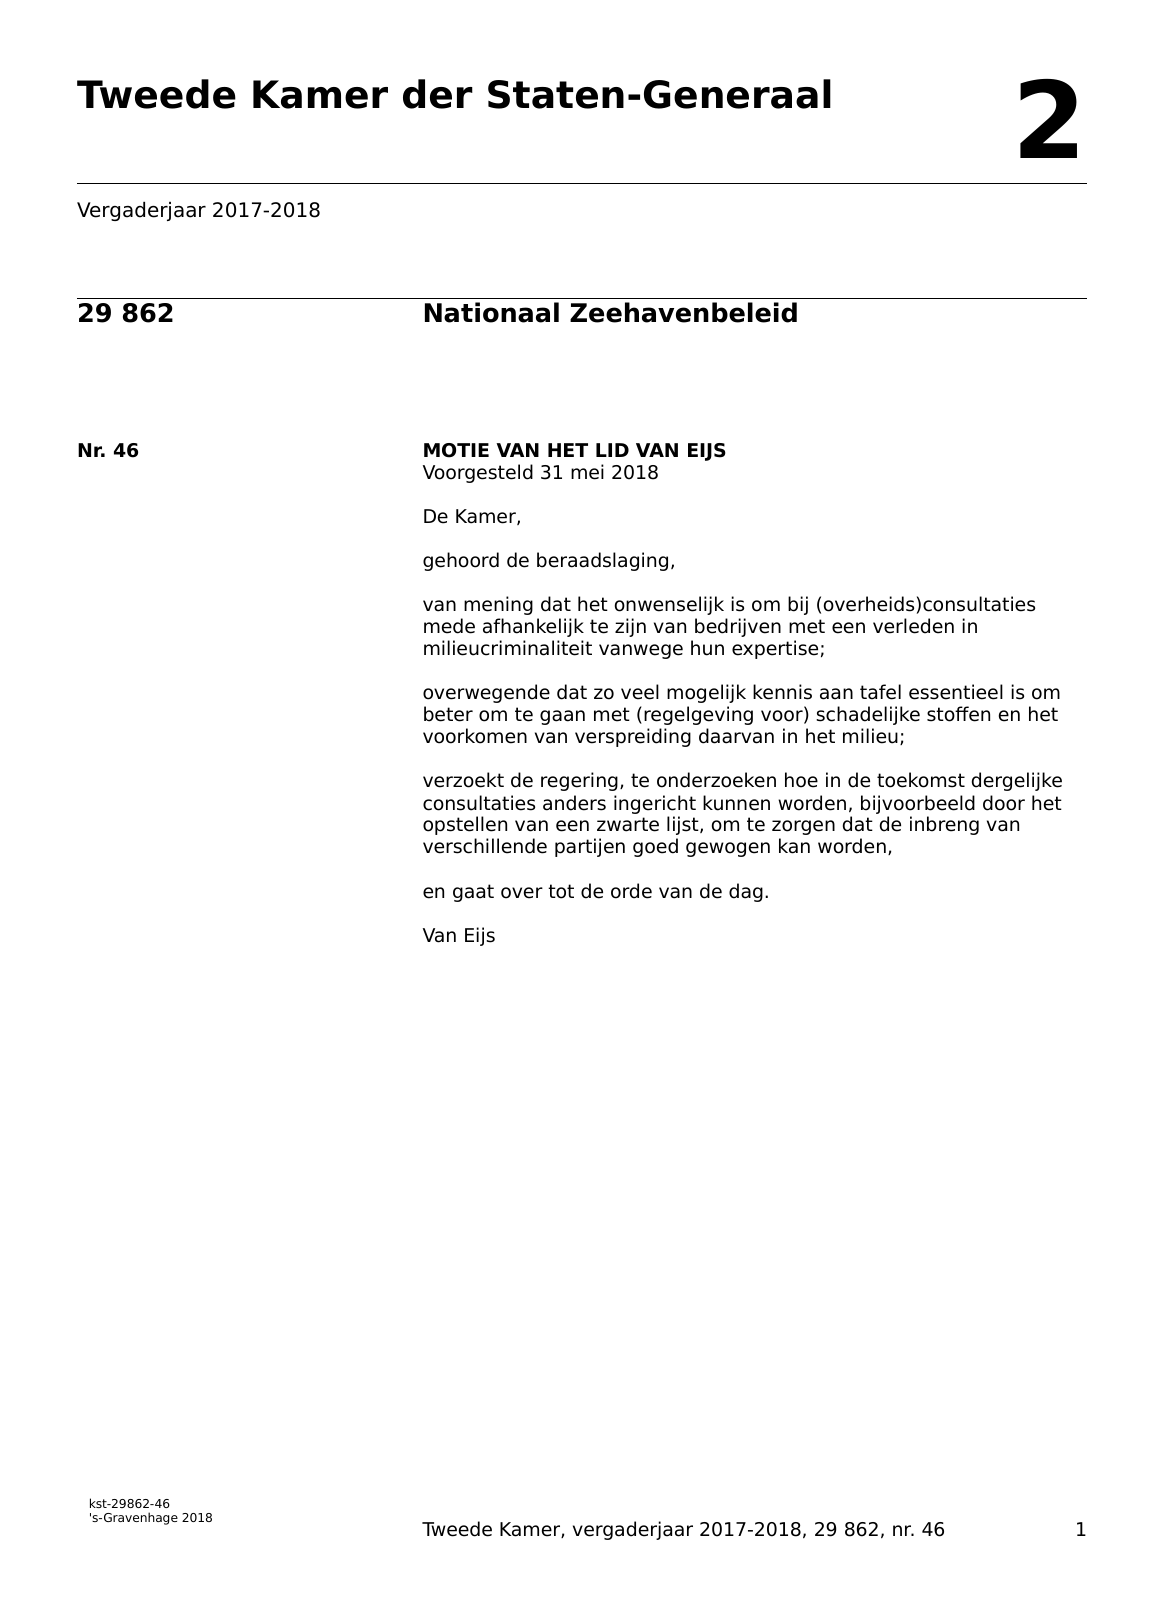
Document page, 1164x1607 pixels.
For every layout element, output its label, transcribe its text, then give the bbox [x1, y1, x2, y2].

text 's-Gravenhage 2018 [88, 1511, 323, 1525]
table_header Tweede Kamer der Staten-Generaal [77, 59, 886, 183]
table_cell Vergaderjaar 2017-2018 [77, 184, 1087, 298]
text kst-29862-46 [88, 1497, 323, 1511]
text van mening dat het onwenselijk is om bij (overheids)consultaties mede afhankelijk te zijn van bedrijven met een verleden in milieucriminaliteit vanwege hun expertise; [422, 594, 1087, 660]
text Voorgesteld 31 mei 2018 [422, 462, 1087, 484]
text overwegende dat zo veel mogelijk kennis aan tafel essentieel is om beter om te gaan met (regelgeving voor) schadelijke stoffen en het voorkomen van verspreiding daarvan in het milieu; [422, 682, 1087, 748]
text verzoekt de regering, te onderzoeken hoe in de toekomst dergelijke consultaties anders ingericht kunnen worden, bijvoorbeeld door het opstellen van een zwarte lijst, om te zorgen dat de inbreng van verschillende partijen goed gewogen kan worden, [422, 770, 1087, 858]
subtitle Nr. 46 MOTIE VAN HET LID VAN EIJS [77, 440, 1087, 462]
subtitle 29 862 Nationaal Zeehavenbeleid [77, 299, 1087, 329]
text Van Eijs [422, 925, 1087, 947]
text en gaat over tot de orde van de dag. [422, 881, 1087, 902]
text De Kamer, [422, 506, 1087, 528]
text gehoord de beraadslaging, [422, 550, 1087, 572]
table_header 2 [886, 59, 1087, 183]
